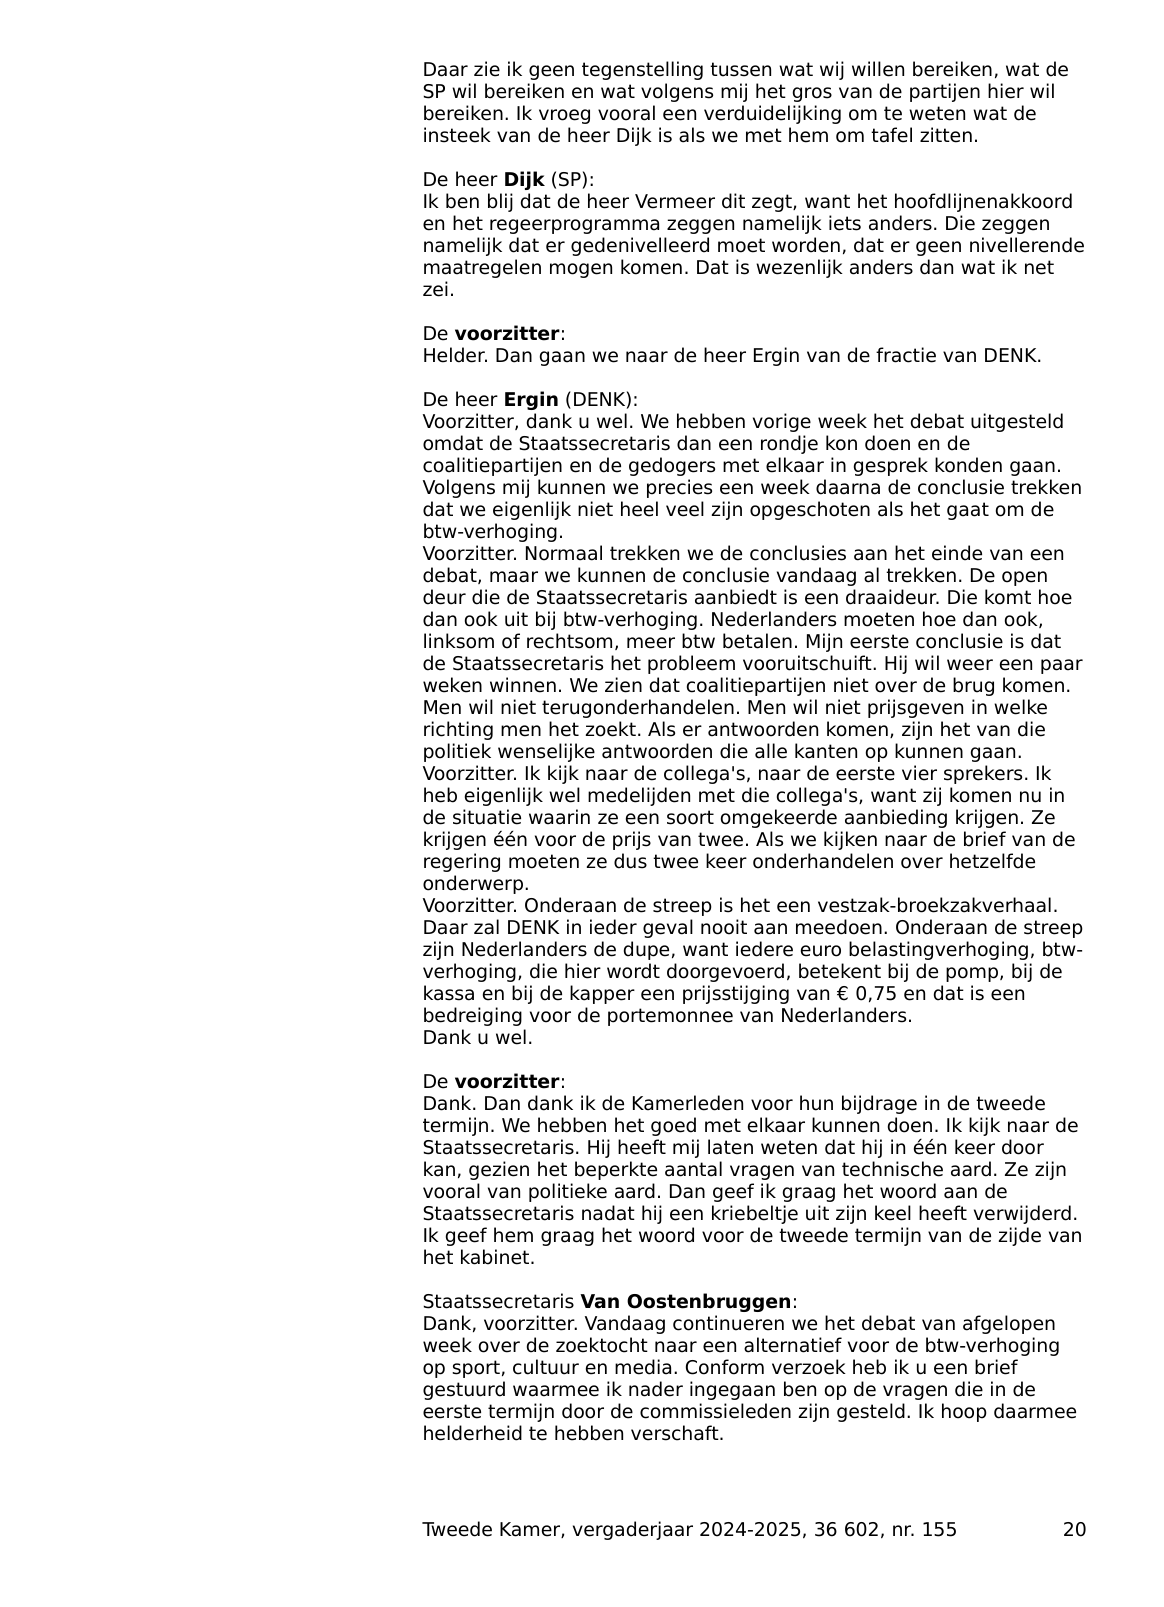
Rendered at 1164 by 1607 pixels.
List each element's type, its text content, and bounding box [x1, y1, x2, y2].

text Voorzitter, dank u wel. We hebben vorige week het debat uitgesteld omdat de Staatssecretaris dan een rondje kon doen en de coalitiepartijen en de gedogers met elkaar in gesprek konden gaan. Volgens mij kunnen we precies een week daarna de conclusie trekken dat we eigenlijk niet heel veel zijn opgeschoten als het gaat om de btw-verhoging. [422, 411, 1087, 543]
text De voorzitter: [422, 1071, 1087, 1093]
text De voorzitter: [422, 323, 1087, 345]
text Dank, voorzitter. Vandaag continueren we het debat van afgelopen week over de zoektocht naar een alternatief voor de btw-verhoging op sport, cultuur en media. Conform verzoek heb ik u een brief gestuurd waarmee ik nader ingegaan ben op de vragen die in de eerste termijn door de commissieleden zijn gesteld. Ik hoop daarmee helderheid te hebben verschaft. [422, 1313, 1087, 1445]
text Dank. Dan dank ik de Kamerleden voor hun bijdrage in de tweede termijn. We hebben het goed met elkaar kunnen doen. Ik kijk naar de Staatssecretaris. Hij heeft mij laten weten dat hij in één keer door kan, gezien het beperkte aantal vragen van technische aard. Ze zijn vooral van politieke aard. Dan geef ik graag het woord aan de Staatssecretaris nadat hij een kriebeltje uit zijn keel heeft verwijderd. Ik geef hem graag het woord voor de tweede termijn van de zijde van het kabinet. [422, 1093, 1087, 1269]
text Helder. Dan gaan we naar de heer Ergin van de fractie van DENK. [422, 345, 1087, 367]
text De heer Ergin (DENK): [422, 389, 1087, 411]
text Staatssecretaris Van Oostenbruggen: [422, 1291, 1087, 1313]
text Daar zie ik geen tegenstelling tussen wat wij willen bereiken, wat de SP wil bereiken en wat volgens mij het gros van de partijen hier wil bereiken. Ik vroeg vooral een verduidelijking om te weten wat de insteek van de heer Dijk is als we met hem om tafel zitten. [422, 59, 1087, 147]
text Dank u wel. [422, 1027, 1087, 1049]
text Voorzitter. Ik kijk naar de collega's, naar de eerste vier sprekers. Ik heb eigenlijk wel medelijden met die collega's, want zij komen nu in de situatie waarin ze een soort omgekeerde aanbieding krijgen. Ze krijgen één voor de prijs van twee. Als we kijken naar de brief van de regering moeten ze dus twee keer onderhandelen over hetzelfde onderwerp. [422, 763, 1087, 895]
text Voorzitter. Onderaan de streep is het een vestzak-broekzakverhaal. Daar zal DENK in ieder geval nooit aan meedoen. Onderaan de streep zijn Nederlanders de dupe, want iedere euro belastingverhoging, btw-verhoging, die hier wordt doorgevoerd, betekent bij de pomp, bij de kassa en bij de kapper een prijsstijging van € 0,75 en dat is een bedreiging voor de portemonnee van Nederlanders. [422, 895, 1087, 1027]
text De heer Dijk (SP): [422, 169, 1087, 191]
text Ik ben blij dat de heer Vermeer dit zegt, want het hoofdlijnenakkoord en het regeerprogramma zeggen namelijk iets anders. Die zeggen namelijk dat er gedenivelleerd moet worden, dat er geen nivellerende maatregelen mogen komen. Dat is wezenlijk anders dan wat ik net zei. [422, 191, 1087, 301]
text Voorzitter. Normaal trekken we de conclusies aan het einde van een debat, maar we kunnen de conclusie vandaag al trekken. De open deur die de Staatssecretaris aanbiedt is een draaideur. Die komt hoe dan ook uit bij btw-verhoging. Nederlanders moeten hoe dan ook, linksom of rechtsom, meer btw betalen. Mijn eerste conclusie is dat de Staatssecretaris het probleem vooruitschuift. Hij wil weer een paar weken winnen. We zien dat coalitiepartijen niet over de brug komen. Men wil niet terugonderhandelen. Men wil niet prijsgeven in welke richting men het zoekt. Als er antwoorden komen, zijn het van die politiek wenselijke antwoorden die alle kanten op kunnen gaan. [422, 543, 1087, 763]
